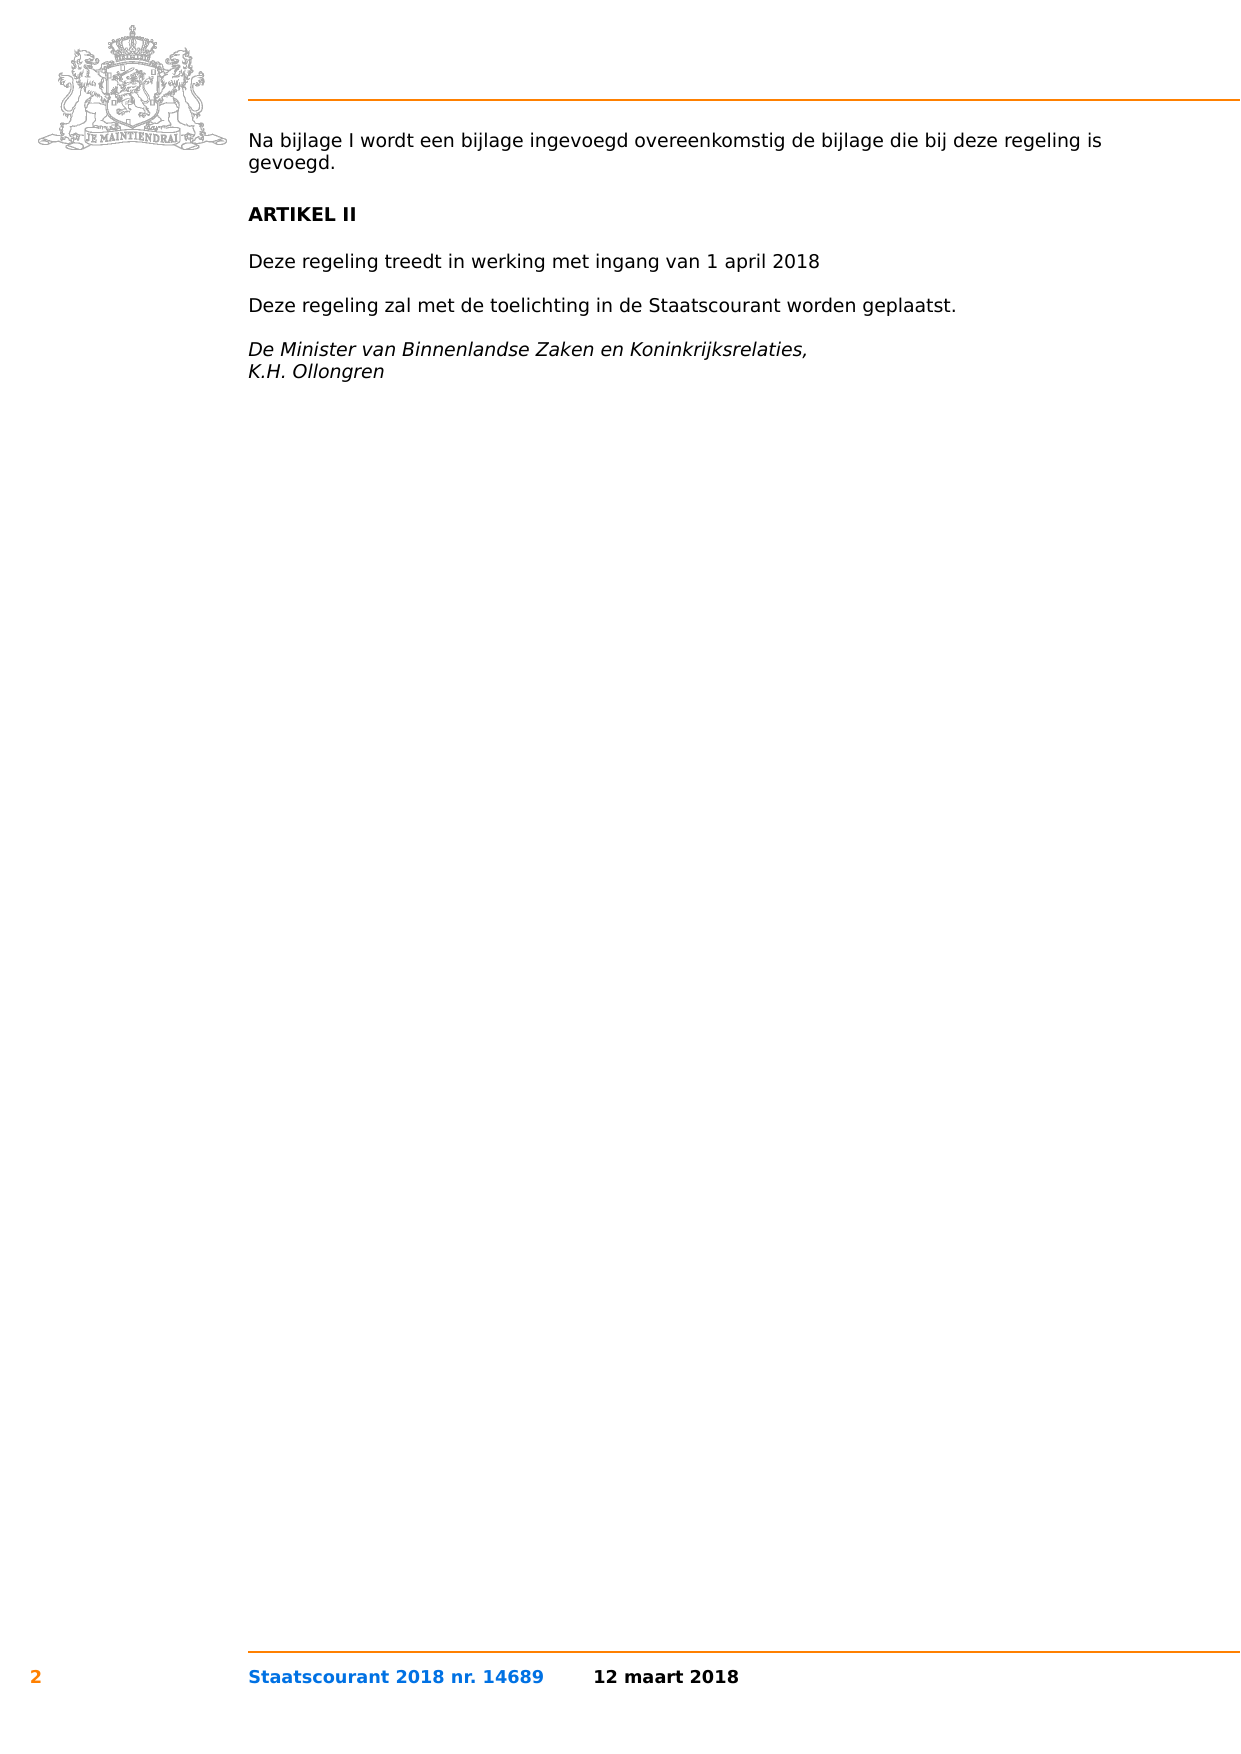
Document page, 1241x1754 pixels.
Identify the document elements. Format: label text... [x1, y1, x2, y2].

text Na bijlage I wordt een bijlage ingevoegd overeenkomstig de bijlage die bij deze regeling is gevoegd. [248, 130, 1163, 174]
text Deze regeling zal met de toelichting in de Staatscourant worden geplaatst. [248, 295, 1163, 317]
picture [38, 25, 227, 150]
text Deze regeling treedt in werking met ingang van 1 april 2018 [248, 251, 1163, 273]
text De Minister van Binnenlandse Zaken en Koninkrijksrelaties, K.H. Ollongren [248, 338, 1163, 382]
subtitle ARTIKEL II [248, 204, 1163, 226]
